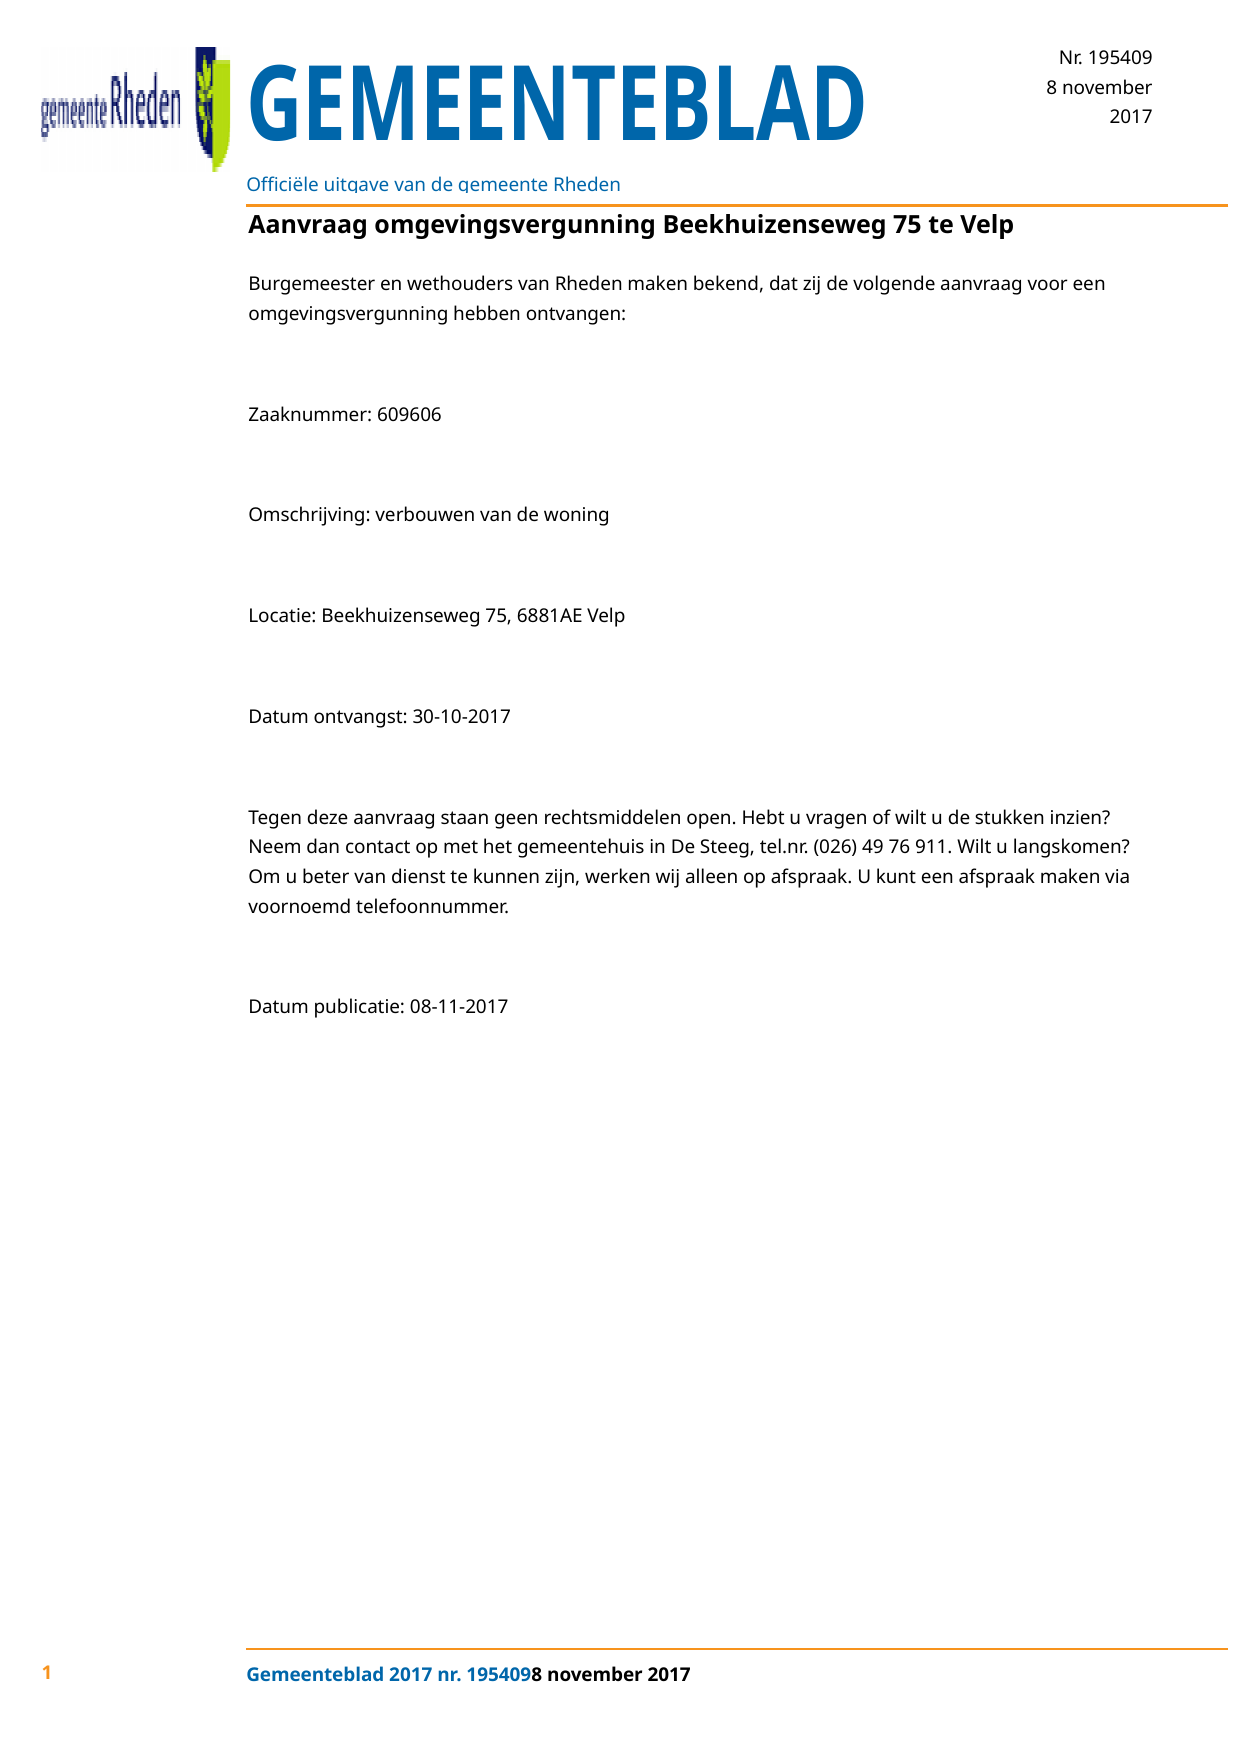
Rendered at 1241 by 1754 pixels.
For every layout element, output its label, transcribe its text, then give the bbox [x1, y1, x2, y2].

text Burgemeester en wethouders van Rheden maken bekend, dat zij de volgende aanvraag voor een omgevingsvergunning hebben ontvangen: [248, 270, 1152, 326]
text Tegen deze aanvraag staan geen rechtsmiddelen open. Hebt u vragen of wilt u de stukken inzien? Neem dan contact op met het gemeentehuis in De Steeg, tel.nr. (026) 49 76 911. Wilt u langskomen? Om u beter van dienst te kunnen zijn, werken wij alleen op afspraak. U kunt een afspraak maken via voornoemd telefoonnummer. [248, 804, 1152, 918]
text Zaaknummer: 609606 [248, 401, 1152, 426]
picture [41, 47, 231, 172]
text Datum ontvangst: 30-10-2017 [248, 703, 1152, 729]
text Locatie: Beekhuizenseweg 75, 6881AE Velp [248, 602, 1152, 628]
text Omschrijving: verbouwen van de woning [248, 502, 1152, 527]
text Aanvraag omgevingsvergunning Beekhuizenseweg 75 te Velp [248, 207, 1152, 241]
text Datum publicatie: 08-11-2017 [248, 994, 1152, 1019]
